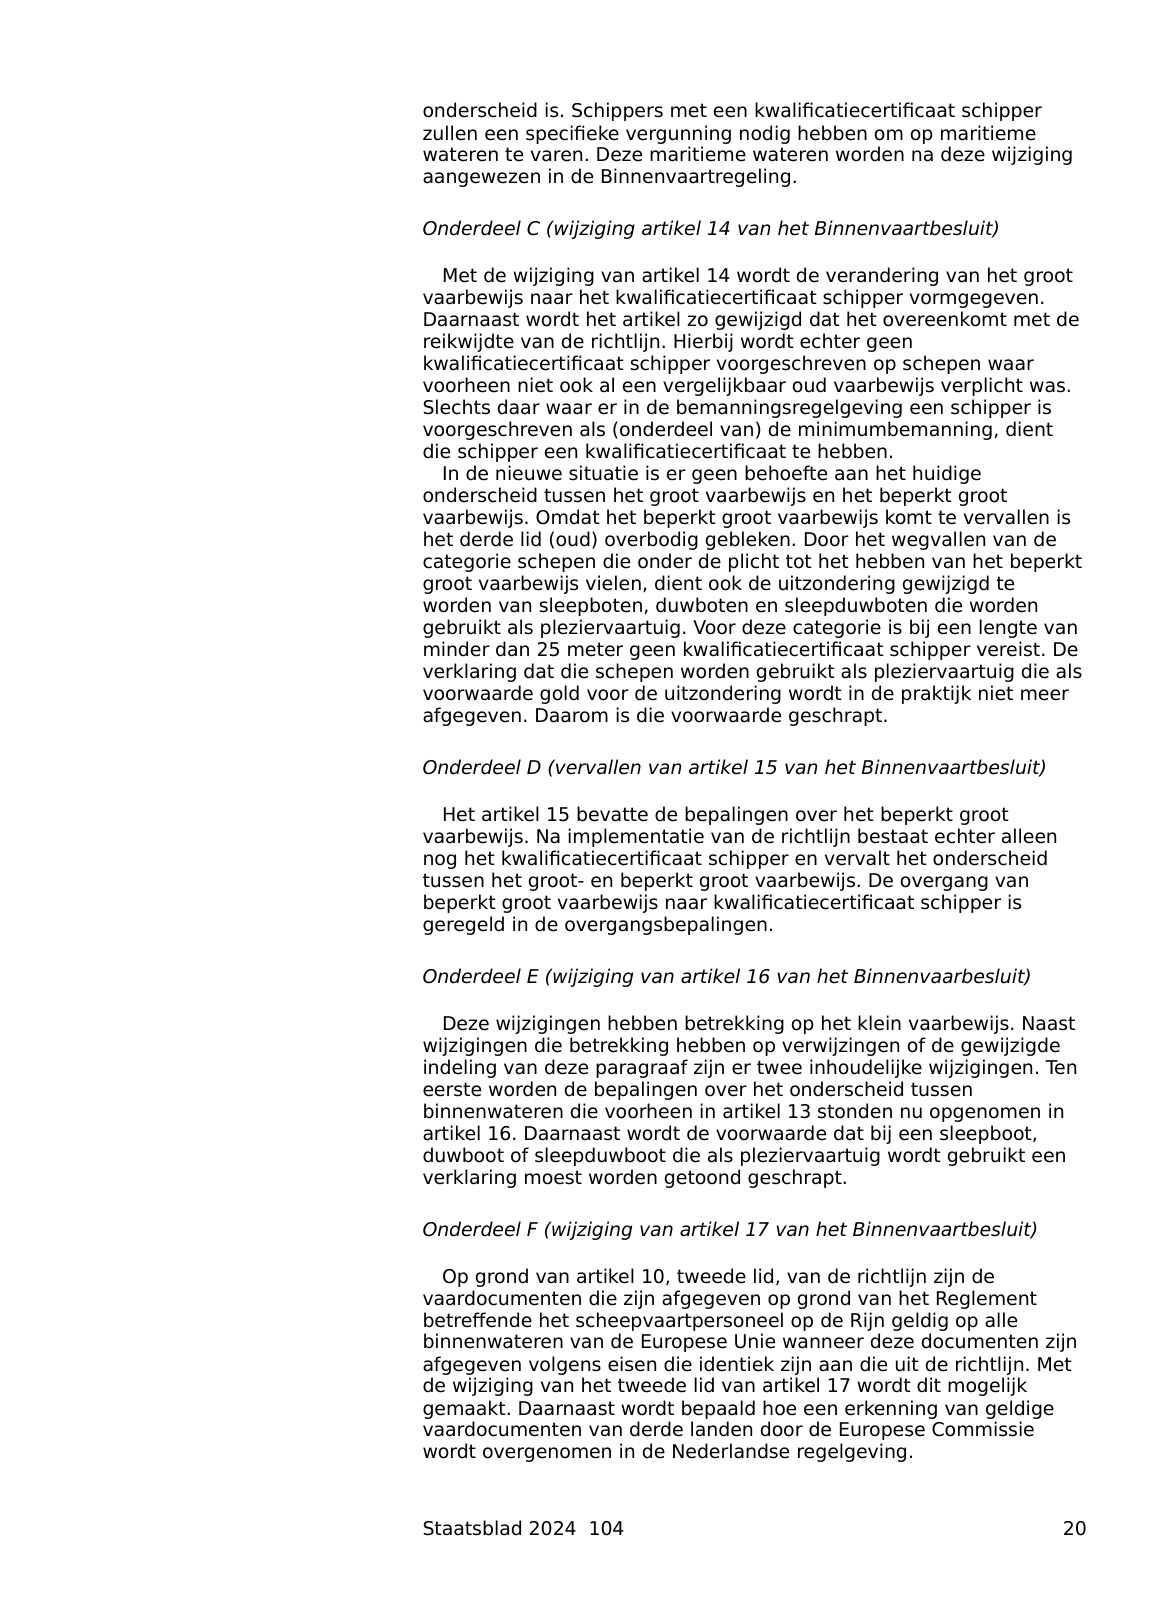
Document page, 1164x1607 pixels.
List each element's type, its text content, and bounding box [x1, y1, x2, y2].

subtitle Onderdeel F (wijziging van artikel 17 van het Binnenvaartbesluit) [422, 1218, 1087, 1241]
text Het artikel 15 bevatte de bepalingen over het beperkt groot vaarbewijs. Na implementatie van de richtlijn bestaat echter alleen nog het kwalificatiecertificaat schipper en vervalt het onderscheid tussen het groot- en beperkt groot vaarbewijs. De overgang van beperkt groot vaarbewijs naar kwalificatiecertificaat schipper is geregeld in de overgangsbepalingen. [422, 804, 1087, 936]
text Met de wijziging van artikel 14 wordt de verandering van het groot vaarbewijs naar het kwalificatiecertificaat schipper vormgegeven. Daarnaast wordt het artikel zo gewijzigd dat het overeenkomt met de reikwijdte van de richtlijn. Hierbij wordt echter geen kwalificatiecertificaat schipper voorgeschreven op schepen waar voorheen niet ook al een vergelijkbaar oud vaarbewijs verplicht was. Slechts daar waar er in de bemanningsregelgeving een schipper is voorgeschreven als (onderdeel van) de minimumbemanning, dient die schipper een kwalificatiecertificaat te hebben. [422, 265, 1087, 463]
text In de nieuwe situatie is er geen behoefte aan het huidige onderscheid tussen het groot vaarbewijs en het beperkt groot vaarbewijs. Omdat het beperkt groot vaarbewijs komt te vervallen is het derde lid (oud) overbodig gebleken. Door het wegvallen van de categorie schepen die onder de plicht tot het hebben van het beperkt groot vaarbewijs vielen, dient ook de uitzondering gewijzigd te worden van sleepboten, duwboten en sleepduwboten die worden gebruikt als pleziervaartuig. Voor deze categorie is bij een lengte van minder dan 25 meter geen kwalificatiecertificaat schipper vereist. De verklaring dat die schepen worden gebruikt als pleziervaartuig die als voorwaarde gold voor de uitzondering wordt in de praktijk niet meer afgegeven. Daarom is die voorwaarde geschrapt. [422, 463, 1087, 727]
text Deze wijzigingen hebben betrekking op het klein vaarbewijs. Naast wijzigingen die betrekking hebben op verwijzingen of de gewijzigde indeling van deze paragraaf zijn er twee inhoudelijke wijzigingen. Ten eerste worden de bepalingen over het onderscheid tussen binnenwateren die voorheen in artikel 13 stonden nu opgenomen in artikel 16. Daarnaast wordt de voorwaarde dat bij een sleepboot, duwboot of sleepduwboot die als pleziervaartuig wordt gebruikt een verklaring moest worden getoond geschrapt. [422, 1013, 1087, 1188]
subtitle Onderdeel E (wijziging van artikel 16 van het Binnenvaarbesluit) [422, 966, 1087, 988]
subtitle Onderdeel C (wijziging artikel 14 van het Binnenvaartbesluit) [422, 218, 1087, 240]
subtitle Onderdeel D (vervallen van artikel 15 van het Binnenvaartbesluit) [422, 757, 1087, 779]
text Op grond van artikel 10, tweede lid, van de richtlijn zijn de vaardocumenten die zijn afgegeven op grond van het Reglement betreffende het scheepvaartpersoneel op de Rijn geldig op alle binnenwateren van de Europese Unie wanneer deze documenten zijn afgegeven volgens eisen die identiek zijn aan die uit de richtlijn. Met de wijziging van het tweede lid van artikel 17 wordt dit mogelijk gemaakt. Daarnaast wordt bepaald hoe een erkenning van geldige vaardocumenten van derde landen door de Europese Commissie wordt overgenomen in de Nederlandse regelgeving. [422, 1266, 1087, 1463]
text onderscheid is. Schippers met een kwalificatiecertificaat schipper zullen een specifieke vergunning nodig hebben om op maritieme wateren te varen. Deze maritieme wateren worden na deze wijziging aangewezen in de Binnenvaartregeling. [422, 100, 1087, 188]
